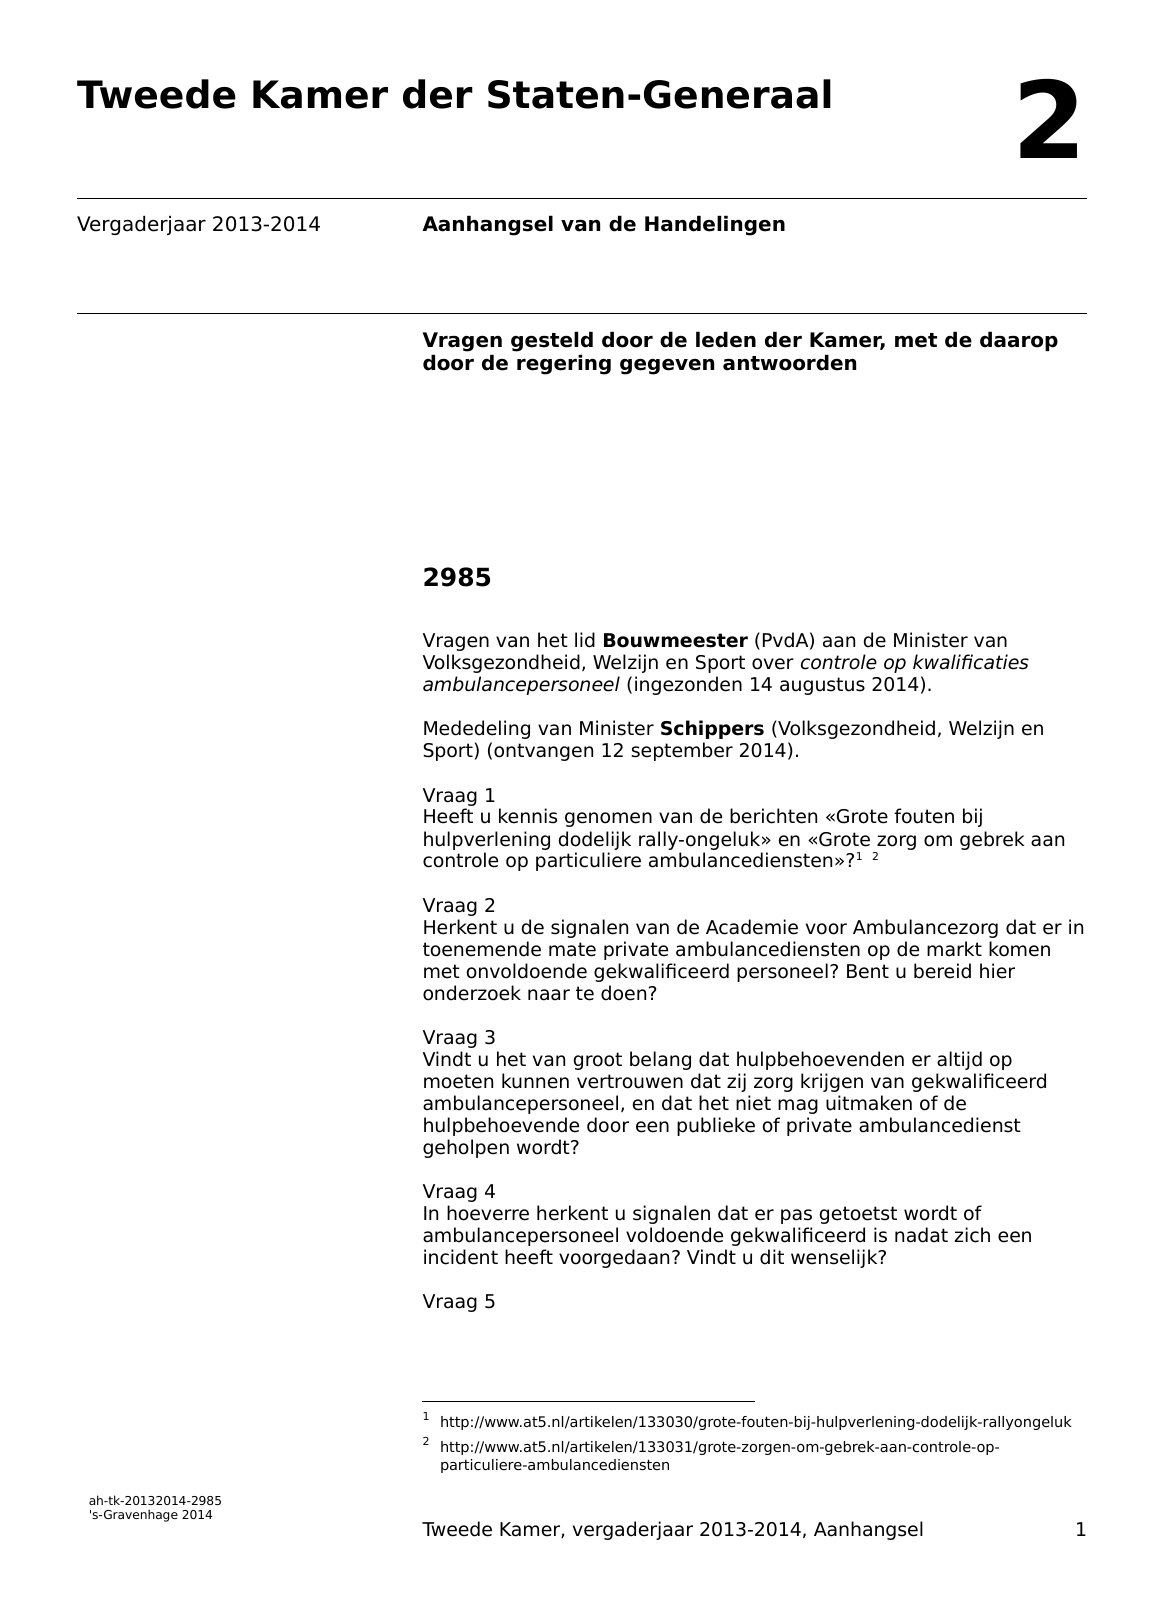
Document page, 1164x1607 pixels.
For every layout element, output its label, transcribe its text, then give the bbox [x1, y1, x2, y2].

text Mededeling van Minister Schippers (Volksgezondheid, Welzijn en Sport) (ontvangen 12 september 2014). [422, 718, 1087, 762]
text In hoeverre herkent u signalen dat er pas getoetst wordt of ambulancepersoneel voldoende gekwalificeerd is nadat zich een incident heeft voorgedaan? Vindt u dit wenselijk? [422, 1203, 1087, 1269]
text http://www.at5.nl/artikelen/133031/grote-zorgen-om-gebrek-aan-controle-op-particuliere-ambulancediensten [422, 1435, 1087, 1474]
table_cell Vragen gesteld door de leden der Kamer, met de daarop door de regering gegeven antwoorden [422, 314, 1087, 375]
table_header Tweede Kamer der Staten-Generaal [77, 59, 886, 198]
text Vraag 2 [422, 894, 1087, 917]
text Vragen van het lid Bouwmeester (PvdA) aan de Minister van Volksgezondheid, Welzijn en Sport over controle op kwalificaties ambulancepersoneel (ingezonden 14 augustus 2014). [422, 630, 1087, 696]
text Vraag 4 [422, 1181, 1087, 1203]
table_header 2 [886, 59, 1087, 198]
text Heeft u kennis genomen van de berichten «Grote fouten bij hulpverlening dodelijk rally-ongeluk» en «Grote zorg om gebrek aan controle op particuliere ambulancediensten»? [422, 806, 1087, 872]
text Vindt u het van groot belang dat hulpbehoevenden er altijd op moeten kunnen vertrouwen dat zij zorg krijgen van gekwalificeerd ambulancepersoneel, en dat het niet mag uitmaken of de hulpbehoevende door een publieke of private ambulancedienst geholpen wordt? [422, 1049, 1087, 1158]
text http://www.at5.nl/artikelen/133030/grote-fouten-bij-hulpverlening-dodelijk-rallyongeluk [422, 1410, 1087, 1432]
text 's-Gravenhage 2014 [88, 1508, 323, 1522]
text 2985 [422, 563, 1087, 592]
text Vraag 1 [422, 784, 1087, 806]
text ah-tk-20132014-2985 [88, 1494, 323, 1508]
text Vraag 3 [422, 1027, 1087, 1049]
table_cell Aanhangsel van de Handelingen [422, 199, 1087, 313]
table_cell [77, 314, 422, 375]
table_cell Vergaderjaar 2013-2014 [77, 199, 422, 313]
text Vraag 5 [422, 1291, 1087, 1313]
text Herkent u de signalen van de Academie voor Ambulancezorg dat er in toenemende mate private ambulancediensten op de markt komen met onvoldoende gekwalificeerd personeel? Bent u bereid hier onderzoek naar te doen? [422, 917, 1087, 1004]
